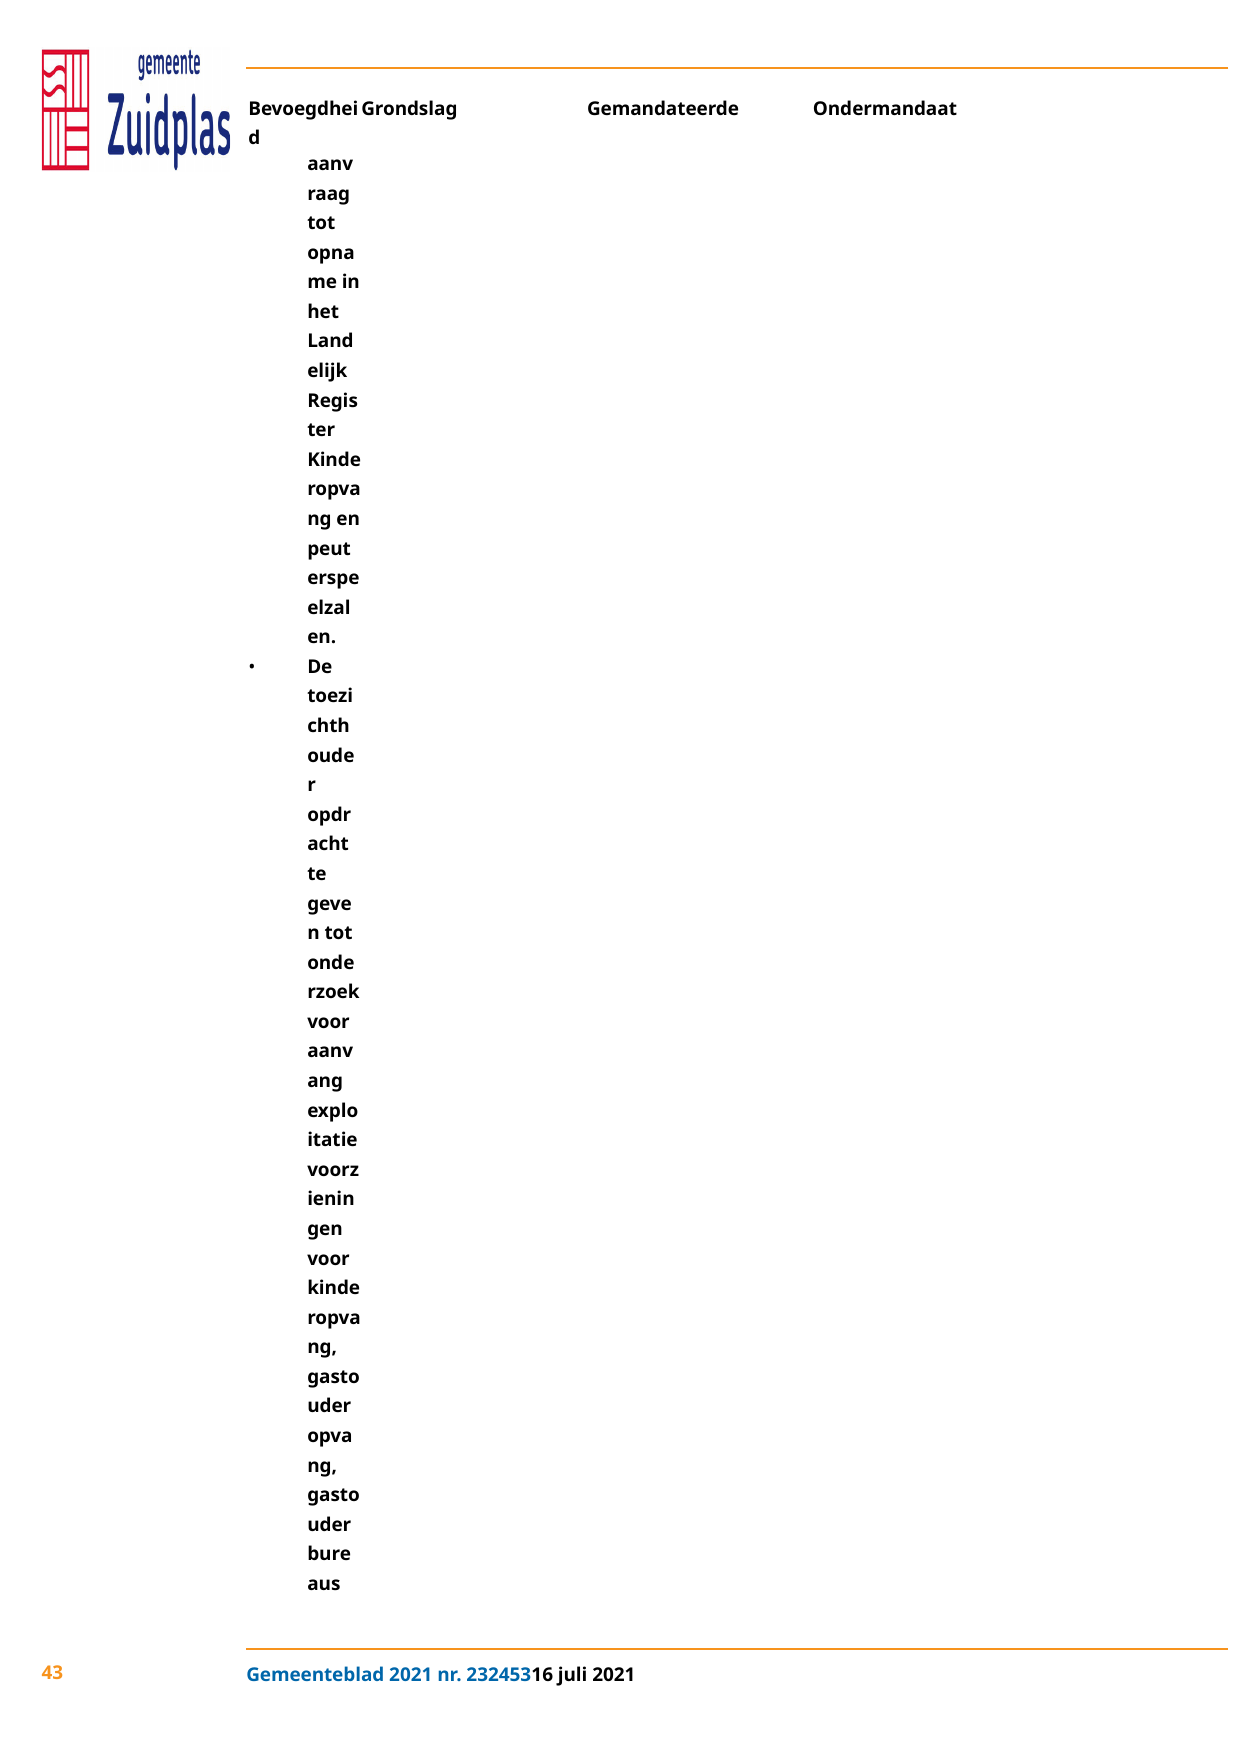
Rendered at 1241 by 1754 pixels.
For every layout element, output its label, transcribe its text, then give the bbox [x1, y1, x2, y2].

table_cell aanvraag tot opname in het Landelijk Register Kinderopvang en peuterspeelzalen. De toezichthouder opdracht te geven tot onderzoek voor aanvang exploitatie voorzieningen voor kinderopvang, gastouderopvang, gastouderbureaus [248, 150, 361, 1596]
table_header [1039, 95, 1152, 150]
table_header Gemandateerde [587, 95, 813, 150]
table_cell [361, 150, 474, 1596]
table_cell [700, 150, 926, 1596]
table_header Ondermandaat [813, 95, 1038, 150]
picture [41, 47, 231, 172]
table_header Grondslag [361, 95, 587, 150]
table_cell [926, 150, 1152, 1596]
table_cell [474, 150, 700, 1596]
table_header Bevoegdheid [248, 95, 361, 150]
